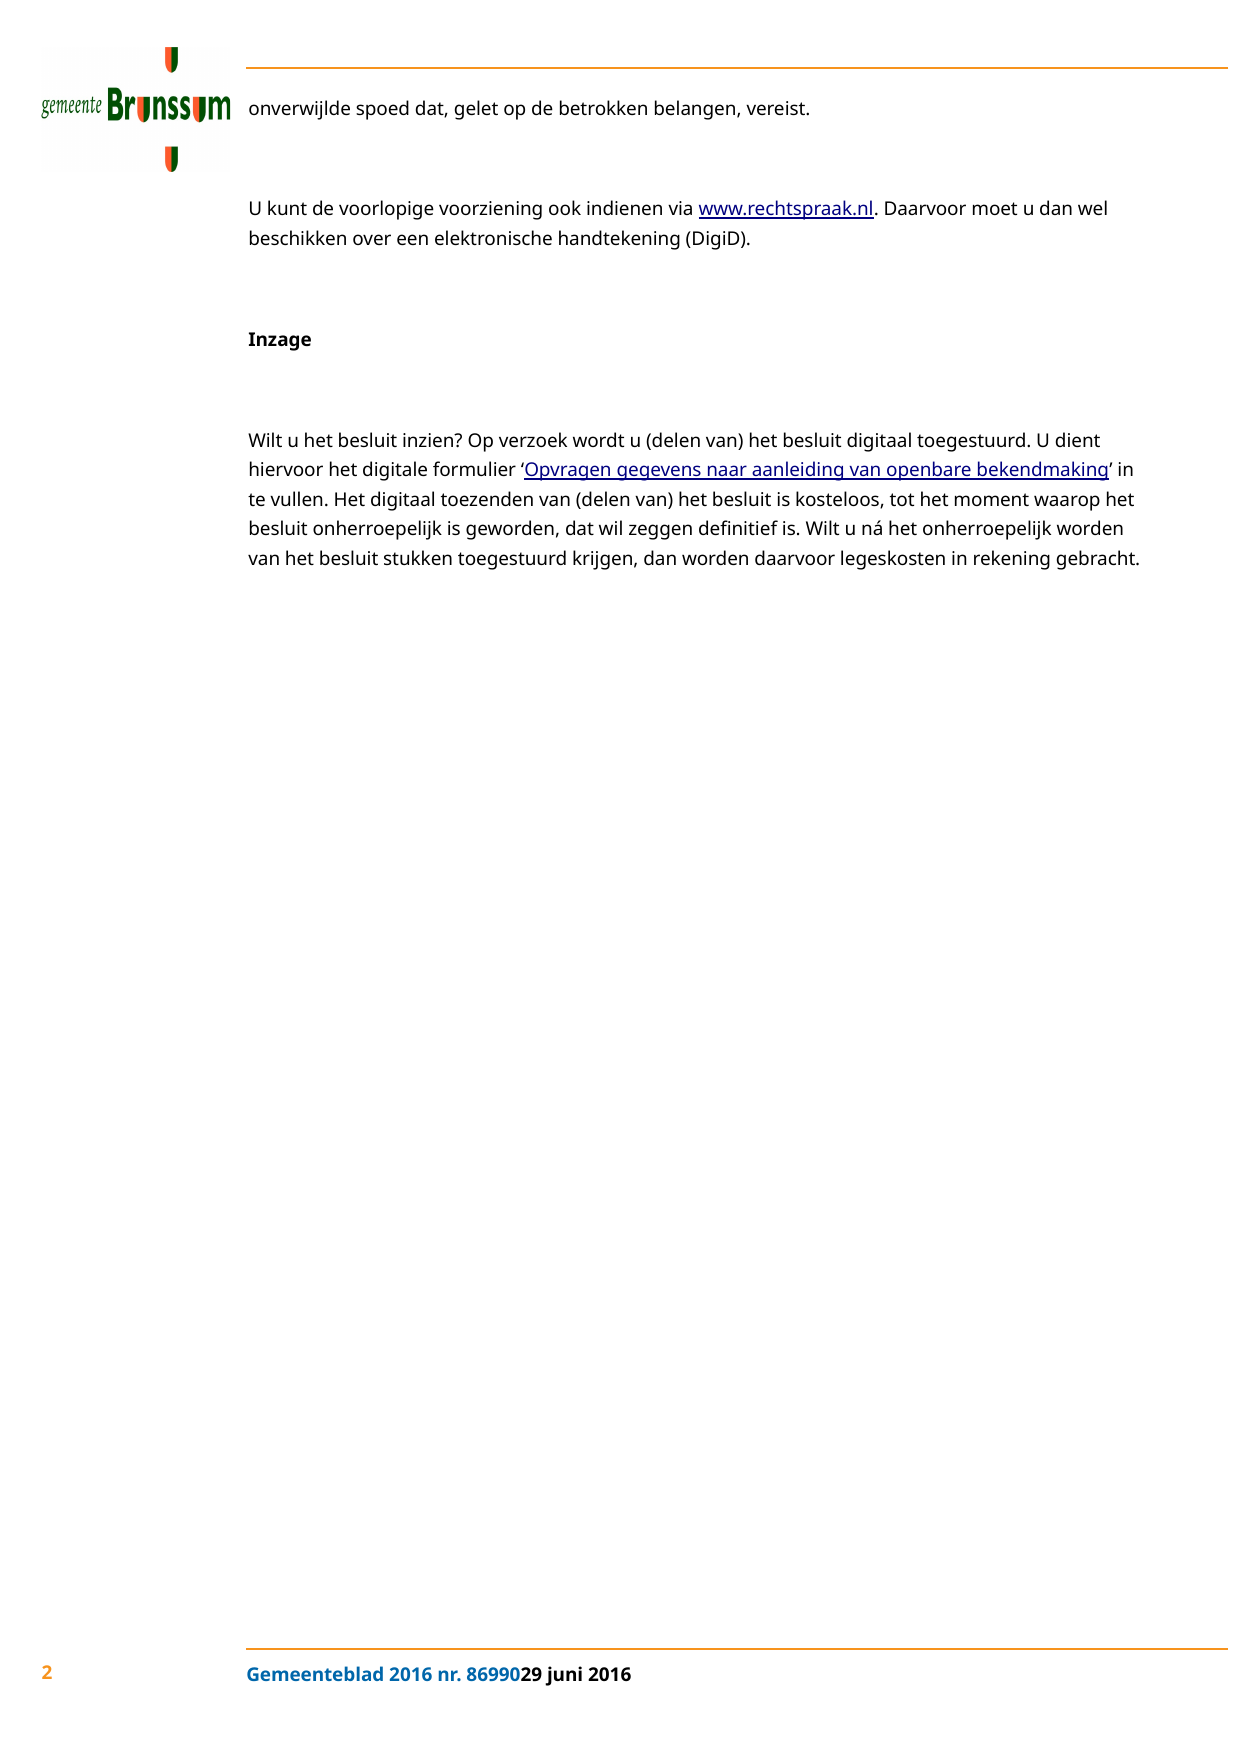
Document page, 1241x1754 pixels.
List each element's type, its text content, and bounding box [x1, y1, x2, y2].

text onverwijlde spoed dat, gelet op de betrokken belangen, vereist. [248, 95, 1152, 121]
picture [41, 47, 231, 172]
text Wilt u het besluit inzien? Op verzoek wordt u (delen van) het besluit digitaal toegestuurd. U dient hiervoor het digitale formulier ‘Opvragen gegevens naar aanleiding van openbare bekendmaking’ in te vullen. Het digitaal toezenden van (delen van) het besluit is kosteloos, tot het moment waarop het besluit onherroepelijk is geworden, dat wil zeggen definitief is. Wilt u ná het onherroepelijk worden van het besluit stukken toegestuurd krijgen, dan worden daarvoor legeskosten in rekening gebracht. [248, 427, 1152, 571]
text U kunt de voorlopige voorziening ook indienen via www.rechtspraak.nl. Daarvoor moet u dan wel beschikken over een elektronische handtekening (DigiD). [248, 196, 1152, 251]
text Inzage [248, 326, 1152, 352]
